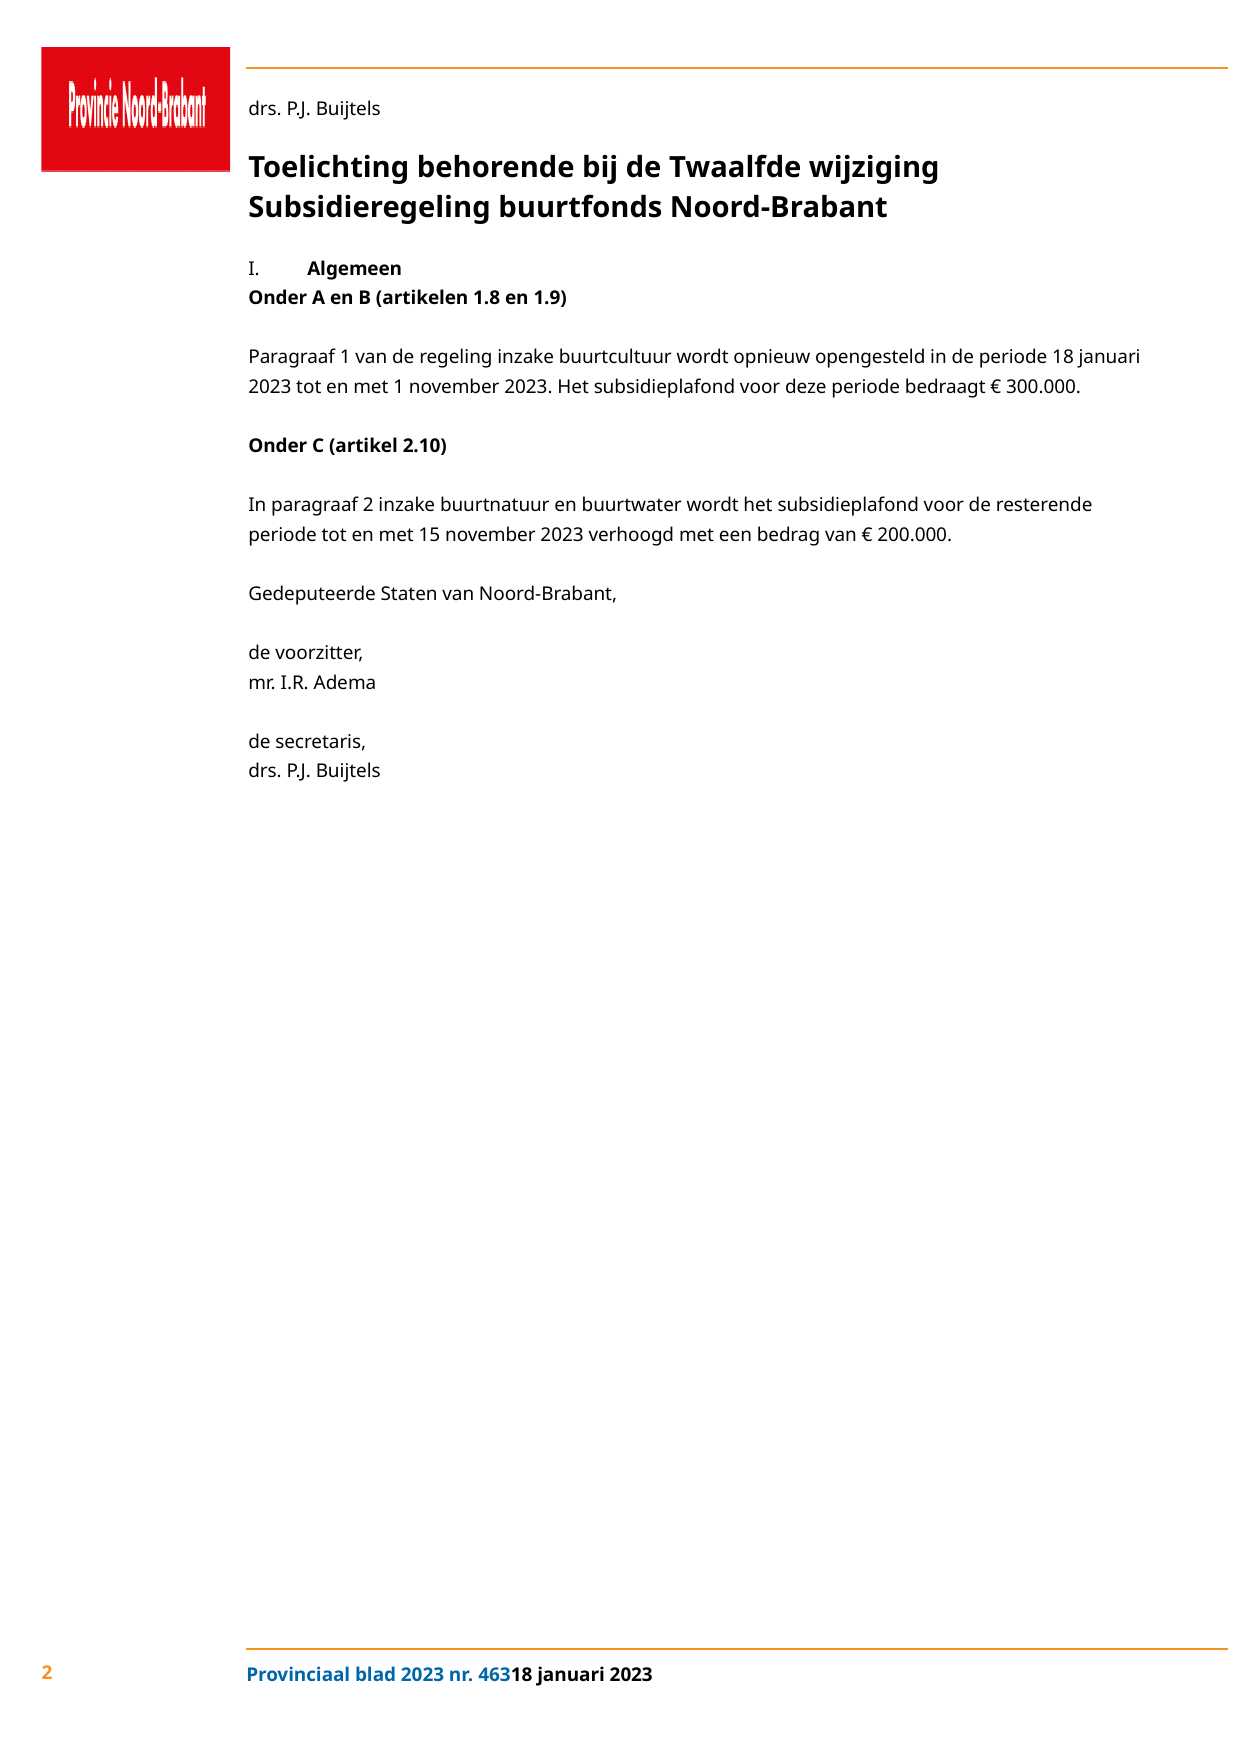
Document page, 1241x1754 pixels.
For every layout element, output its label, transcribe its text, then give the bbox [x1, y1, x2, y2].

text drs. P.J. Buijtels [248, 95, 1152, 121]
text mr. I.R. Adema [248, 669, 1152, 695]
text drs. P.J. Buijtels [248, 758, 1152, 783]
text Toelichting behorende bij de Twaalfde wijziging Subsidieregeling buurtfonds Noord-Brabant [248, 146, 1152, 226]
list Algemeen [248, 255, 1152, 281]
text In paragraaf 2 inzake buurtnatuur en buurtwater wordt het subsidieplafond voor de resterende periode tot en met 15 november 2023 verhoogd met een bedrag van € 200.000. [248, 491, 1152, 547]
text Onder C (artikel 2.10) [248, 432, 1152, 458]
text Gedeputeerde Staten van Noord-Brabant, [248, 580, 1152, 606]
text Onder A en B (artikelen 1.8 en 1.9) [248, 284, 1152, 310]
text de voorzitter, [248, 639, 1152, 665]
picture [41, 47, 231, 172]
text Paragraaf 1 van de regeling inzake buurtcultuur wordt opnieuw opengesteld in de periode 18 januari 2023 tot en met 1 november 2023. Het subsidieplafond voor deze periode bedraagt € 300.000. [248, 343, 1152, 399]
text de secretaris, [248, 728, 1152, 754]
